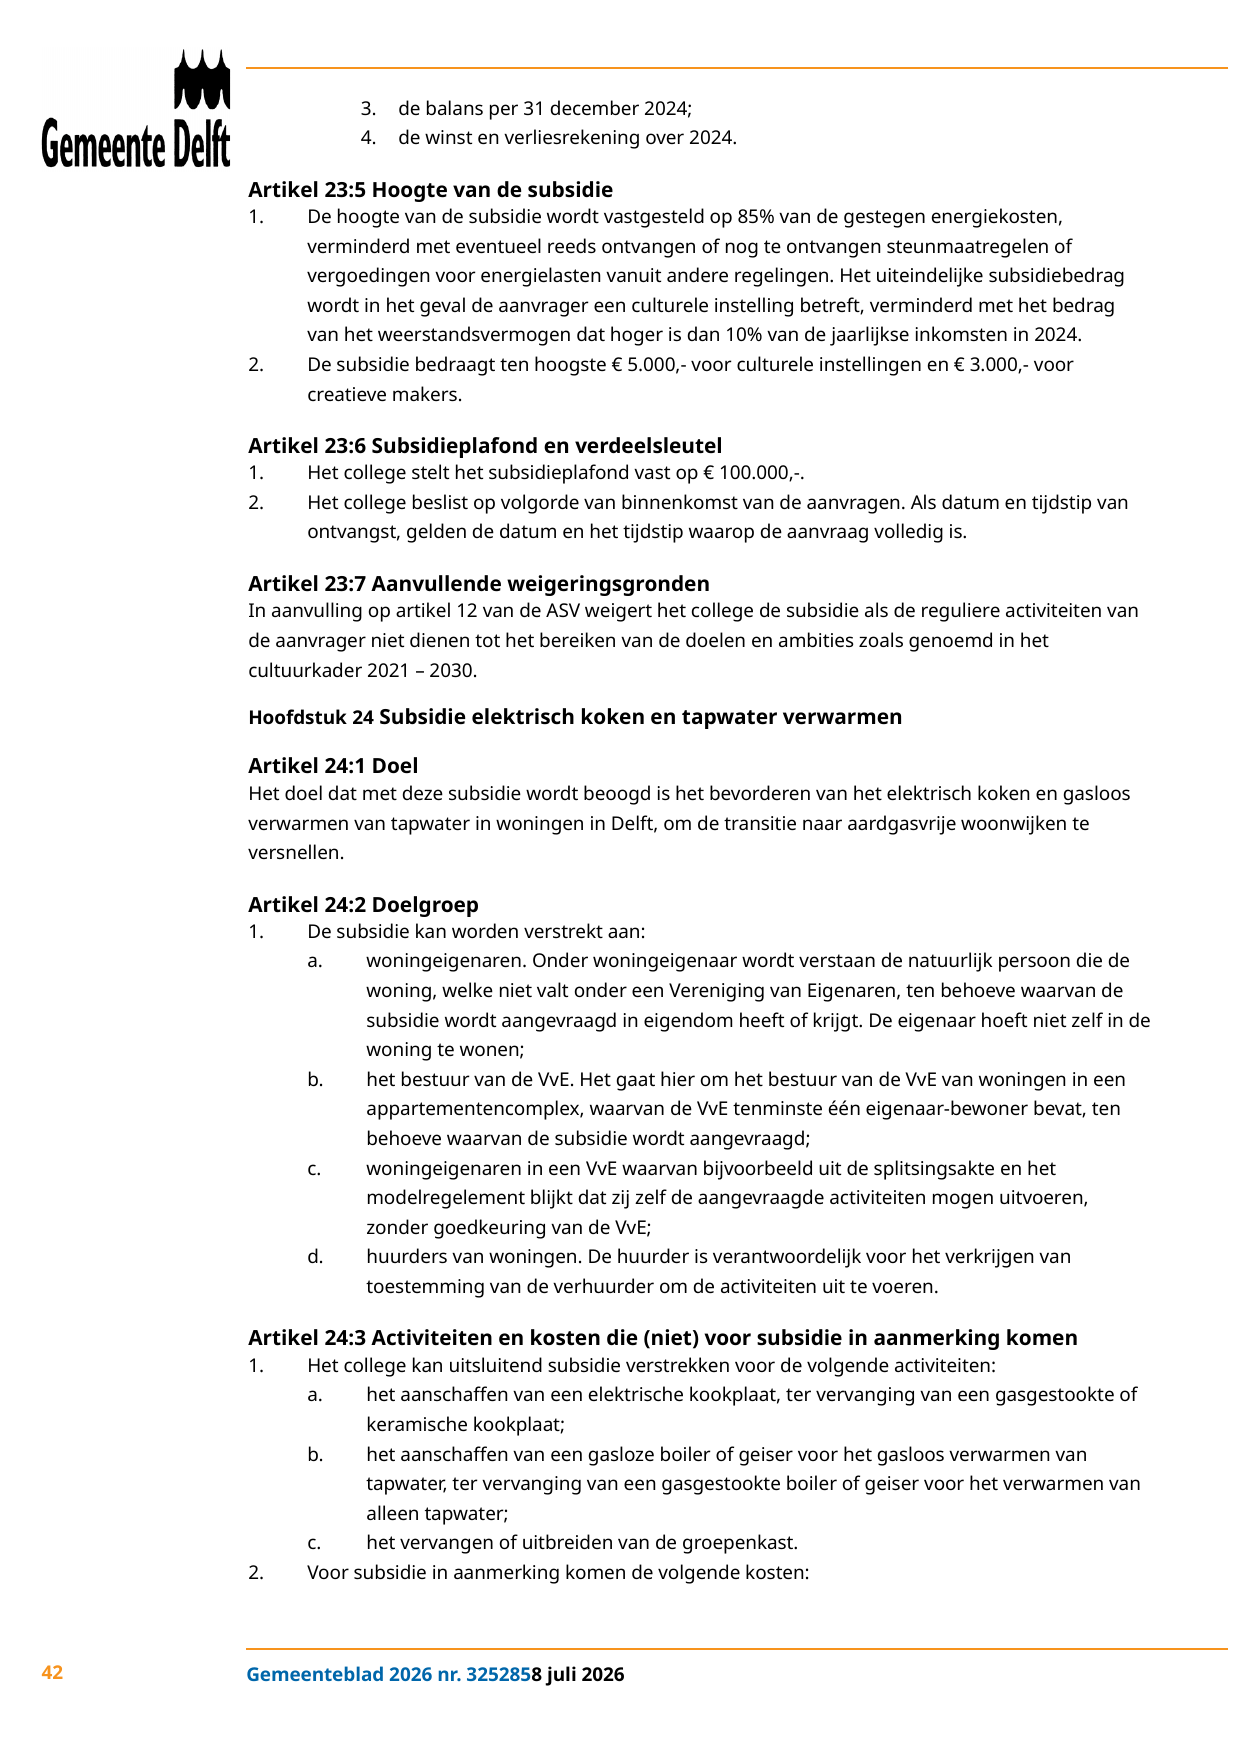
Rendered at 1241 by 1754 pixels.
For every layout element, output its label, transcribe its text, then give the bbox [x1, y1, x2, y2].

list Het college kan uitsluitend subsidie verstrekken voor de volgende activiteiten: [248, 1352, 1152, 1378]
list de balans per 31 december 2024; [361, 95, 1152, 121]
text Artikel 23:5 Hoogte van de subsidie [248, 175, 1152, 203]
text Artikel 24:1 Doel [248, 752, 1152, 780]
list het bestuur van de VvE. Het gaat hier om het bestuur van de VvE van woningen in een appartementencomplex, waarvan de VvE tenminste één eigenaar-bewoner bevat, ten behoeve waarvan de subsidie wordt aangevraagd; [307, 1066, 1152, 1151]
list De subsidie bedraagt ten hoogste € 5.000,- voor culturele instellingen en € 3.000,- voor creatieve makers. [248, 351, 1152, 406]
text Artikel 23:6 Subsidieplafond en verdeelsleutel [248, 431, 1152, 459]
list De hoogte van de subsidie wordt vastgesteld op 85% van de gestegen energiekosten, verminderd met eventueel reeds ontvangen of nog te ontvangen steunmaatregelen of vergoedingen voor energielasten vanuit andere regelingen. Het uiteindelijke subsidiebedrag wordt in het geval de aanvrager een culturele instelling betreft, verminderd met het bedrag van het weerstandsvermogen dat hoger is dan 10% van de jaarlijkse inkomsten in 2024. [248, 203, 1152, 347]
list Voor subsidie in aanmerking komen de volgende kosten: [248, 1559, 1152, 1585]
list het aanschaffen van een elektrische kookplaat, ter vervanging van een gasgestookte of keramische kookplaat; [307, 1382, 1152, 1437]
list Het college beslist op volgorde van binnenkomst van de aanvragen. Als datum en tijdstip van ontvangst, gelden de datum en het tijdstip waarop de aanvraag volledig is. [248, 489, 1152, 544]
list woningeigenaren in een VvE waarvan bijvoorbeeld uit de splitsingsakte en het modelregelement blijkt dat zij zelf de aangevraagde activiteiten mogen uitvoeren, zonder goedkeuring van de VvE; [307, 1155, 1152, 1240]
list de winst en verliesrekening over 2024. [361, 124, 1152, 150]
list woningeigenaren. Onder woningeigenaar wordt verstaan de natuurlijk persoon die de woning, welke niet valt onder een Vereniging van Eigenaren, ten behoeve waarvan de subsidie wordt aangevraagd in eigendom heeft of krijgt. De eigenaar hoeft niet zelf in de woning te wonen; [307, 948, 1152, 1062]
text Artikel 24:3 Activiteiten en kosten die (niet) voor subsidie in aanmerking komen [248, 1323, 1152, 1352]
text Het doel dat met deze subsidie wordt beoogd is het bevorderen van het elektrisch koken en gasloos verwarmen van tapwater in woningen in Delft, om de transitie naar aardgasvrije woonwijken te versnellen. [248, 780, 1152, 865]
text Artikel 23:7 Aanvullende weigeringsgronden [248, 569, 1152, 598]
text Hoofdstuk 24 Subsidie elektrisch koken en tapwater verwarmen [248, 702, 1152, 731]
list het vervangen of uitbreiden van de groepenkast. [307, 1529, 1152, 1555]
text Artikel 24:2 Doelgroep [248, 890, 1152, 918]
text In aanvulling op artikel 12 van de ASV weigert het college de subsidie als de reguliere activiteiten van de aanvrager niet dienen tot het bereiken van de doelen en ambities zoals genoemd in het cultuurkader 2021 – 2030. [248, 598, 1152, 682]
list Het college stelt het subsidieplafond vast op € 100.000,-. [248, 459, 1152, 485]
list De subsidie kan worden verstrekt aan: [248, 918, 1152, 944]
picture [41, 47, 231, 172]
list het aanschaffen van een gasloze boiler of geiser voor het gasloos verwarmen van tapwater, ter vervanging van een gasgestookte boiler of geiser voor het verwarmen van alleen tapwater; [307, 1441, 1152, 1526]
list huurders van woningen. De huurder is verantwoordelijk voor het verkrijgen van toestemming van de verhuurder om de activiteiten uit te voeren. [307, 1243, 1152, 1299]
